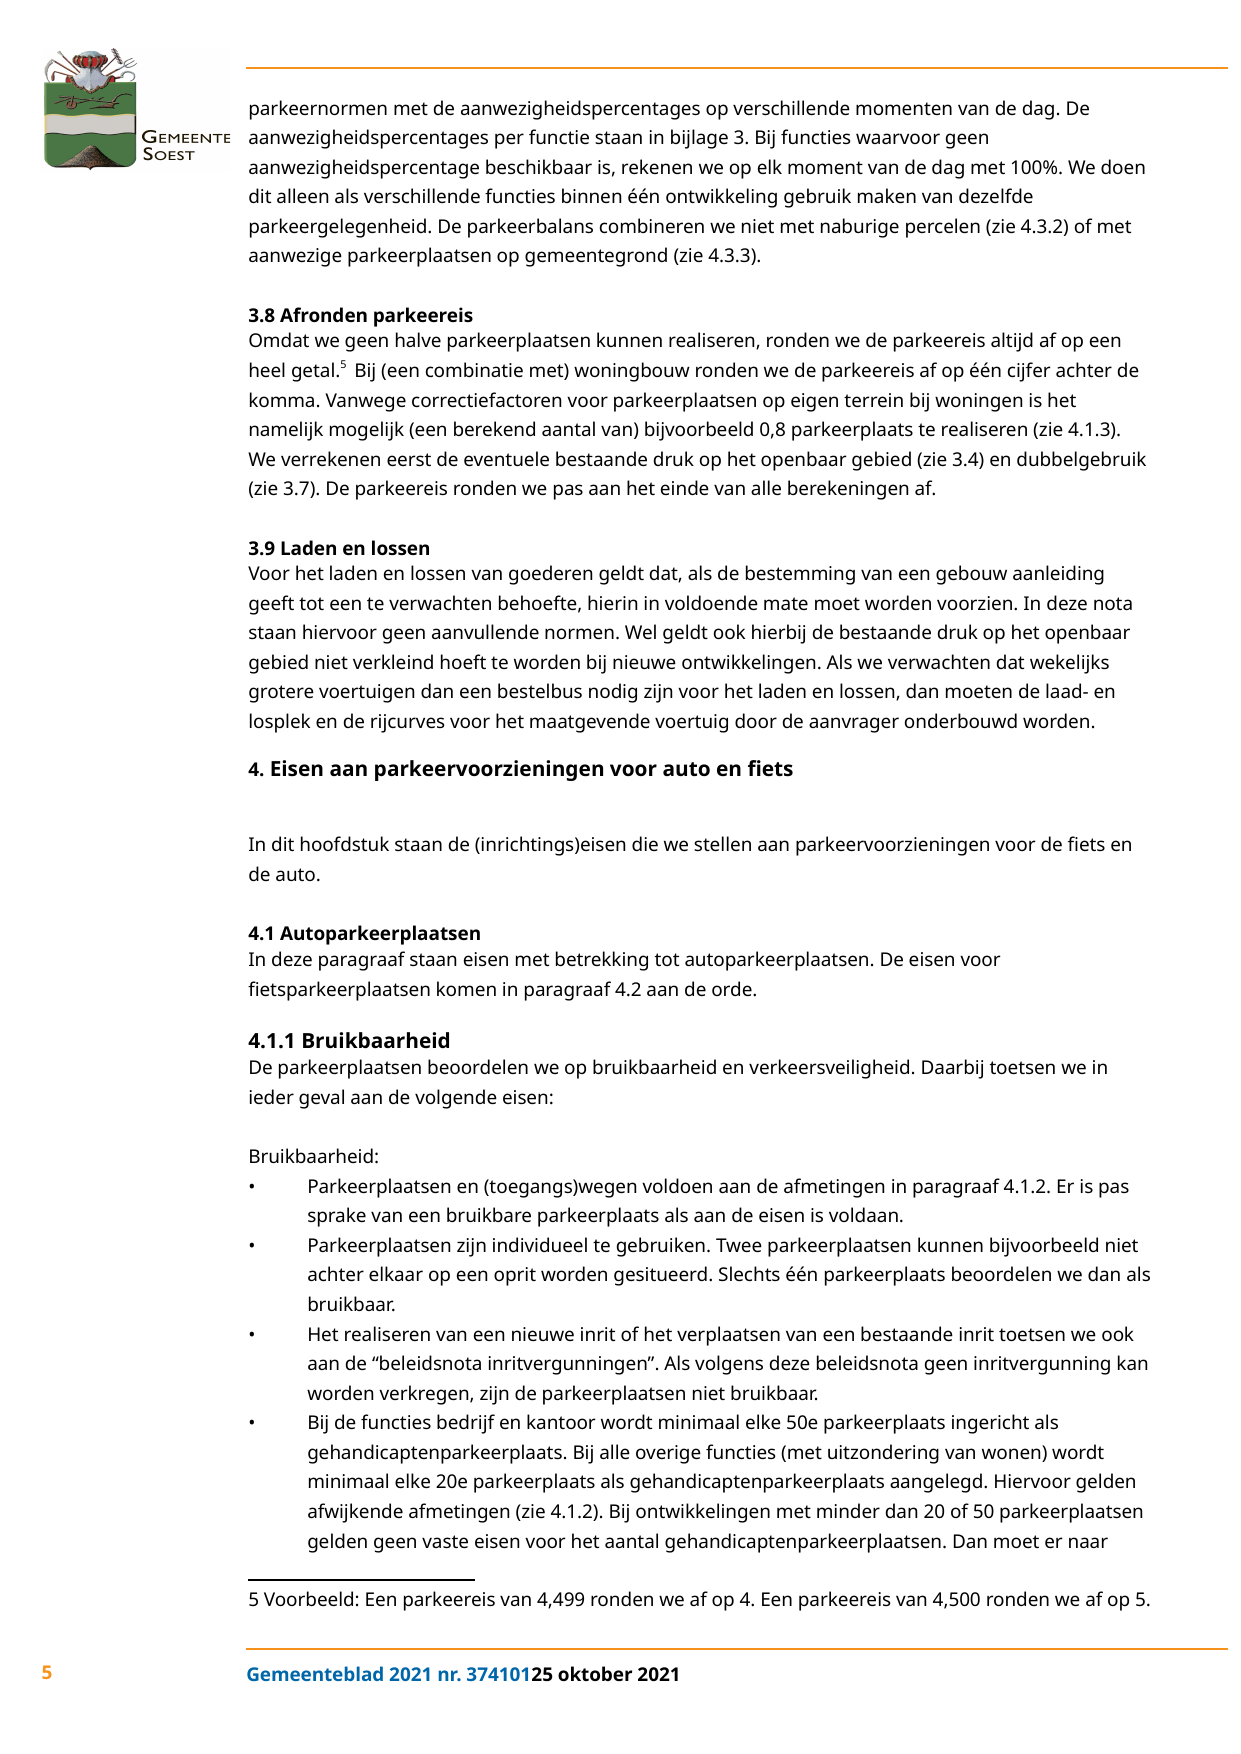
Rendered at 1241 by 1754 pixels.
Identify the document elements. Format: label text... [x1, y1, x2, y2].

text 4.1 Autoparkeerplaatsen [248, 920, 1152, 946]
text Voor het laden en lossen van goederen geldt dat, als de bestemming van een gebouw aanleiding geeft tot een te verwachten behoefte, hierin in voldoende mate moet worden voorzien. In deze nota staan hiervoor geen aanvullende normen. Wel geldt ook hierbij de bestaande druk op het openbaar gebied niet verkleind hoeft te worden bij nieuwe ontwikkelingen. Als we verwachten dat wekelijks grotere voertuigen dan een bestelbus nodig zijn voor het laden en lossen, dan moeten de laad- en losplek en de rijcurves voor het maatgevende voertuig door de aanvrager onderbouwd worden. [248, 560, 1152, 734]
text Voorbeeld: Een parkeereis van 4,499 ronden we af op 4. Een parkeereis van 4,500 ronden we af op 5. [248, 1586, 1152, 1612]
text 3.8 Afronden parkeereis [248, 302, 1152, 328]
picture [41, 47, 231, 172]
text In deze paragraaf staan eisen met betrekking tot autoparkeerplaatsen. De eisen voor fietsparkeerplaatsen komen in paragraaf 4.2 aan de orde. [248, 946, 1152, 1001]
text parkeernormen met de aanwezigheidspercentages op verschillende momenten van de dag. De aanwezigheidspercentages per functie staan in bijlage 3. Bij functies waarvoor geen aanwezigheidspercentage beschikbaar is, rekenen we op elk moment van de dag met 100%. We doen dit alleen als verschillende functies binnen één ontwikkeling gebruik maken van dezelfde parkeergelegenheid. De parkeerbalans combineren we niet met naburige percelen (zie 4.3.2) of met aanwezige parkeerplaatsen op gemeentegrond (zie 4.3.3). [248, 95, 1152, 268]
text De parkeerplaatsen beoordelen we op bruikbaarheid en verkeersveiligheid. Daarbij toetsen we in ieder geval aan de volgende eisen: [248, 1054, 1152, 1110]
text In dit hoofdstuk staan de (inrichtings)eisen die we stellen aan parkeervoorzieningen voor de fiets en de auto. [248, 832, 1152, 887]
text 4. Eisen aan parkeervoorzieningen voor auto en fiets [248, 754, 1152, 782]
list Parkeerplaatsen en (toegangs)wegen voldoen aan de afmetingen in paragraaf 4.1.2. Er is pas sprake van een bruikbare parkeerplaats als aan de eisen is voldaan. [248, 1173, 1152, 1228]
text Omdat we geen halve parkeerplaatsen kunnen realiseren, ronden we de parkeereis altijd af op een heel getal. Bij (een combinatie met) woningbouw ronden we de parkeereis af op één cijfer achter de komma. Vanwege correctiefactoren voor parkeerplaatsen op eigen terrein bij woningen is het namelijk mogelijk (een berekend aantal van) bijvoorbeeld 0,8 parkeerplaats te realiseren (zie 4.1.3). We verrekenen eerst de eventuele bestaande druk op het openbaar gebied (zie 3.4) en dubbelgebruik (zie 3.7). De parkeereis ronden we pas aan het einde van alle berekeningen af. [248, 328, 1152, 501]
list Parkeerplaatsen zijn individueel te gebruiken. Twee parkeerplaatsen kunnen bijvoorbeeld niet achter elkaar op een oprit worden gesitueerd. Slechts één parkeerplaats beoordelen we dan als bruikbaar. [248, 1232, 1152, 1317]
list Bij de functies bedrijf en kantoor wordt minimaal elke 50e parkeerplaats ingericht als gehandicaptenparkeerplaats. Bij alle overige functies (met uitzondering van wonen) wordt minimaal elke 20e parkeerplaats als gehandicaptenparkeerplaats aangelegd. Hiervoor gelden afwijkende afmetingen (zie 4.1.2). Bij ontwikkelingen met minder dan 20 of 50 parkeerplaatsen gelden geen vaste eisen voor het aantal gehandicaptenparkeerplaatsen. Dan moet er naar [248, 1409, 1152, 1554]
list Het realiseren van een nieuwe inrit of het verplaatsen van een bestaande inrit toetsen we ook aan de “beleidsnota inritvergunningen”. Als volgens deze beleidsnota geen inritvergunning kan worden verkregen, zijn de parkeerplaatsen niet bruikbaar. [248, 1321, 1152, 1406]
text Bruikbaarheid: [248, 1143, 1152, 1169]
text 3.9 Laden en lossen [248, 535, 1152, 560]
text 4.1.1 Bruikbaarheid [248, 1026, 1152, 1054]
